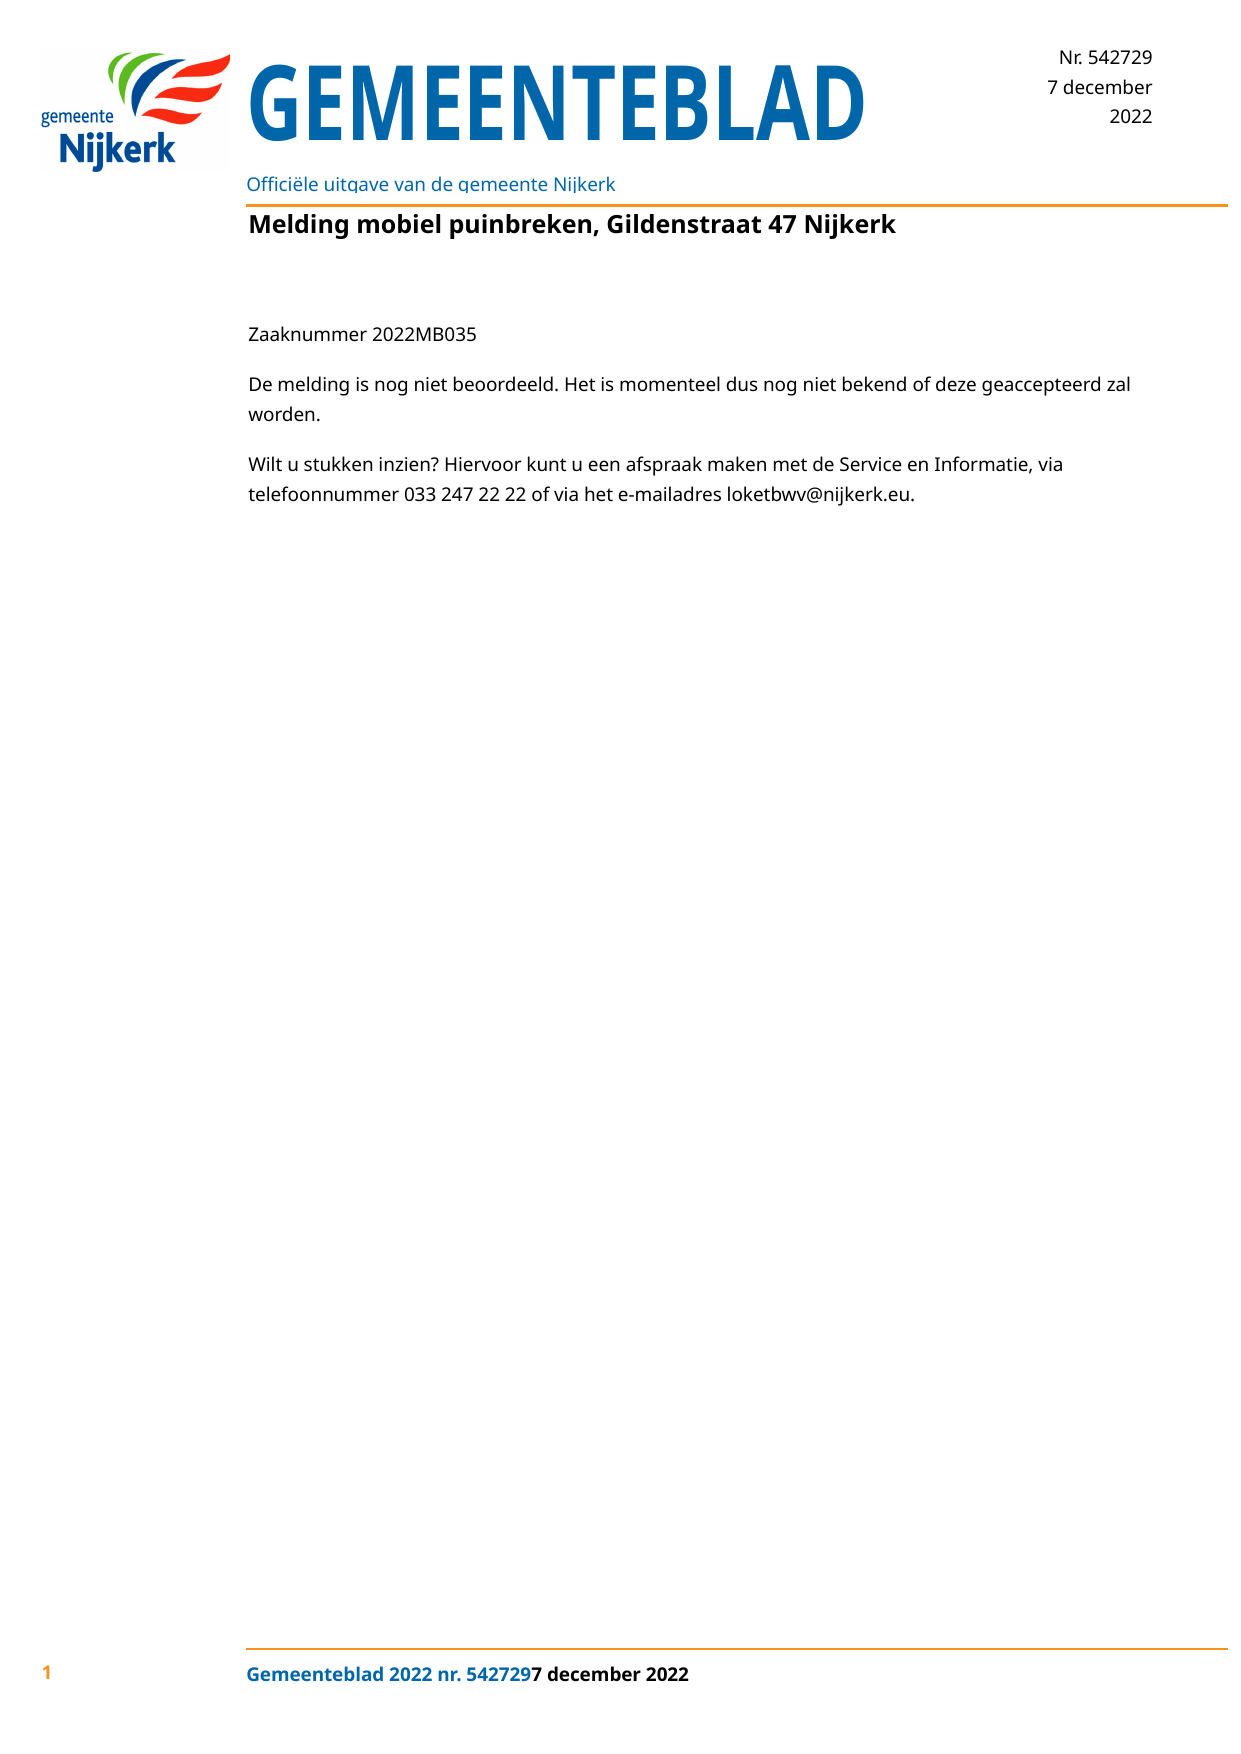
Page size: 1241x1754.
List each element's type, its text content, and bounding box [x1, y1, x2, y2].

text Melding mobiel puinbreken, Gildenstraat 47 Nijkerk [248, 207, 1152, 241]
text De melding is nog niet beoordeeld. Het is momenteel dus nog niet bekend of deze geaccepteerd zal worden. [248, 371, 1152, 426]
text Wilt u stukken inzien? Hiervoor kunt u een afspraak maken met de Service en Informatie, via telefoonnummer 033 247 22 22 of via het e-mailadres loketbwv@nijkerk.eu. [248, 451, 1152, 506]
text Zaaknummer 2022MB035 [248, 321, 1152, 346]
picture [41, 47, 231, 172]
